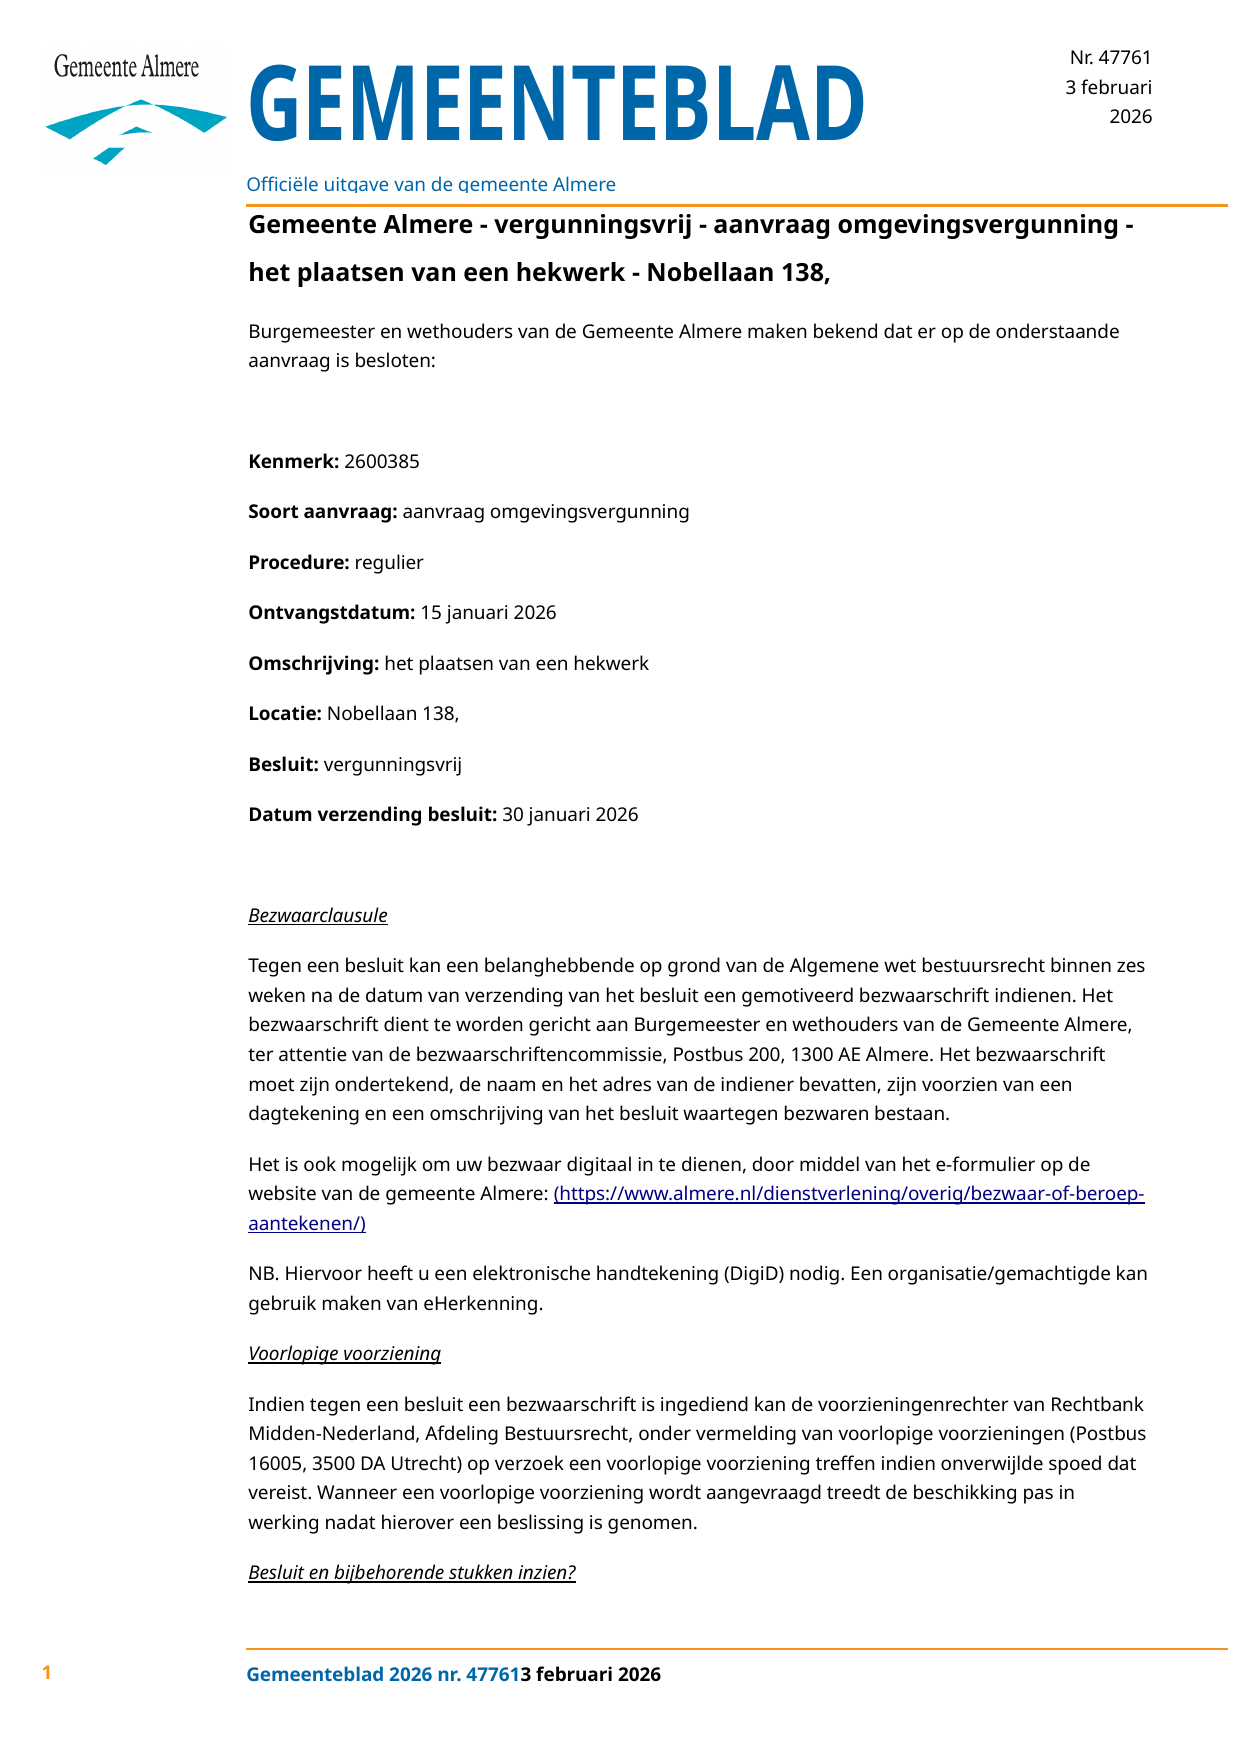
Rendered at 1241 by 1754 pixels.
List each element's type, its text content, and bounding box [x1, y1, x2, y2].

text Bezwaarclausule [248, 902, 1152, 928]
text Het is ook mogelijk om uw bezwaar digitaal in te dienen, door middel van het e-formulier op de website van de gemeente Almere: (https://www.almere.nl/dienstverlening/overig/bezwaar-of-beroep-aantekenen/) [248, 1151, 1152, 1236]
text Omschrijving: het plaatsen van een hekwerk [248, 650, 1152, 676]
text Locatie: Nobellaan 138, [248, 700, 1152, 726]
text Gemeente Almere - vergunningsvrij - aanvraag omgevingsvergunning - het plaatsen van een hekwerk - Nobellaan 138, [248, 207, 1152, 288]
text Burgemeester en wethouders van de Gemeente Almere maken bekend dat er op de onderstaande aanvraag is besloten: [248, 318, 1152, 373]
text NB. Hiervoor heeft u een elektronische handtekening (DigiD) nodig. Een organisatie/gemachtigde kan gebruik maken van eHerkenning. [248, 1260, 1152, 1316]
text Besluit: vergunningsvrij [248, 751, 1152, 777]
text Voorlopige voorziening [248, 1340, 1152, 1366]
text Procedure: regulier [248, 549, 1152, 575]
text Kenmerk: 2600385 [248, 448, 1152, 474]
text Ontvangstdatum: 15 januari 2026 [248, 599, 1152, 625]
picture [41, 47, 231, 172]
text Indien tegen een besluit een bezwaarschrift is ingediend kan de voorzieningenrechter van Rechtbank Midden-Nederland, Afdeling Bestuursrecht, onder vermelding van voorlopige voorzieningen (Postbus 16005, 3500 DA Utrecht) op verzoek een voorlopige voorziening treffen indien onverwijlde spoed dat vereist. Wanneer een voorlopige voorziening wordt aangevraagd treedt de beschikking pas in werking nadat hierover een beslissing is genomen. [248, 1391, 1152, 1535]
text Datum verzending besluit: 30 januari 2026 [248, 801, 1152, 827]
text Tegen een besluit kan een belanghebbende op grond van de Algemene wet bestuursrecht binnen zes weken na de datum van verzending van het besluit een gemotiveerd bezwaarschrift indienen. Het bezwaarschrift dient te worden gericht aan Burgemeester en wethouders van de Gemeente Almere, ter attentie van de bezwaarschriftencommissie, Postbus 200, 1300 AE Almere. Het bezwaarschrift moet zijn ondertekend, de naam en het adres van de indiener bevatten, zijn voorzien van een dagtekening en een omschrijving van het besluit waartegen bezwaren bestaan. [248, 952, 1152, 1126]
text Soort aanvraag: aanvraag omgevingsvergunning [248, 499, 1152, 524]
text Besluit en bijbehorende stukken inzien? [248, 1559, 1152, 1585]
